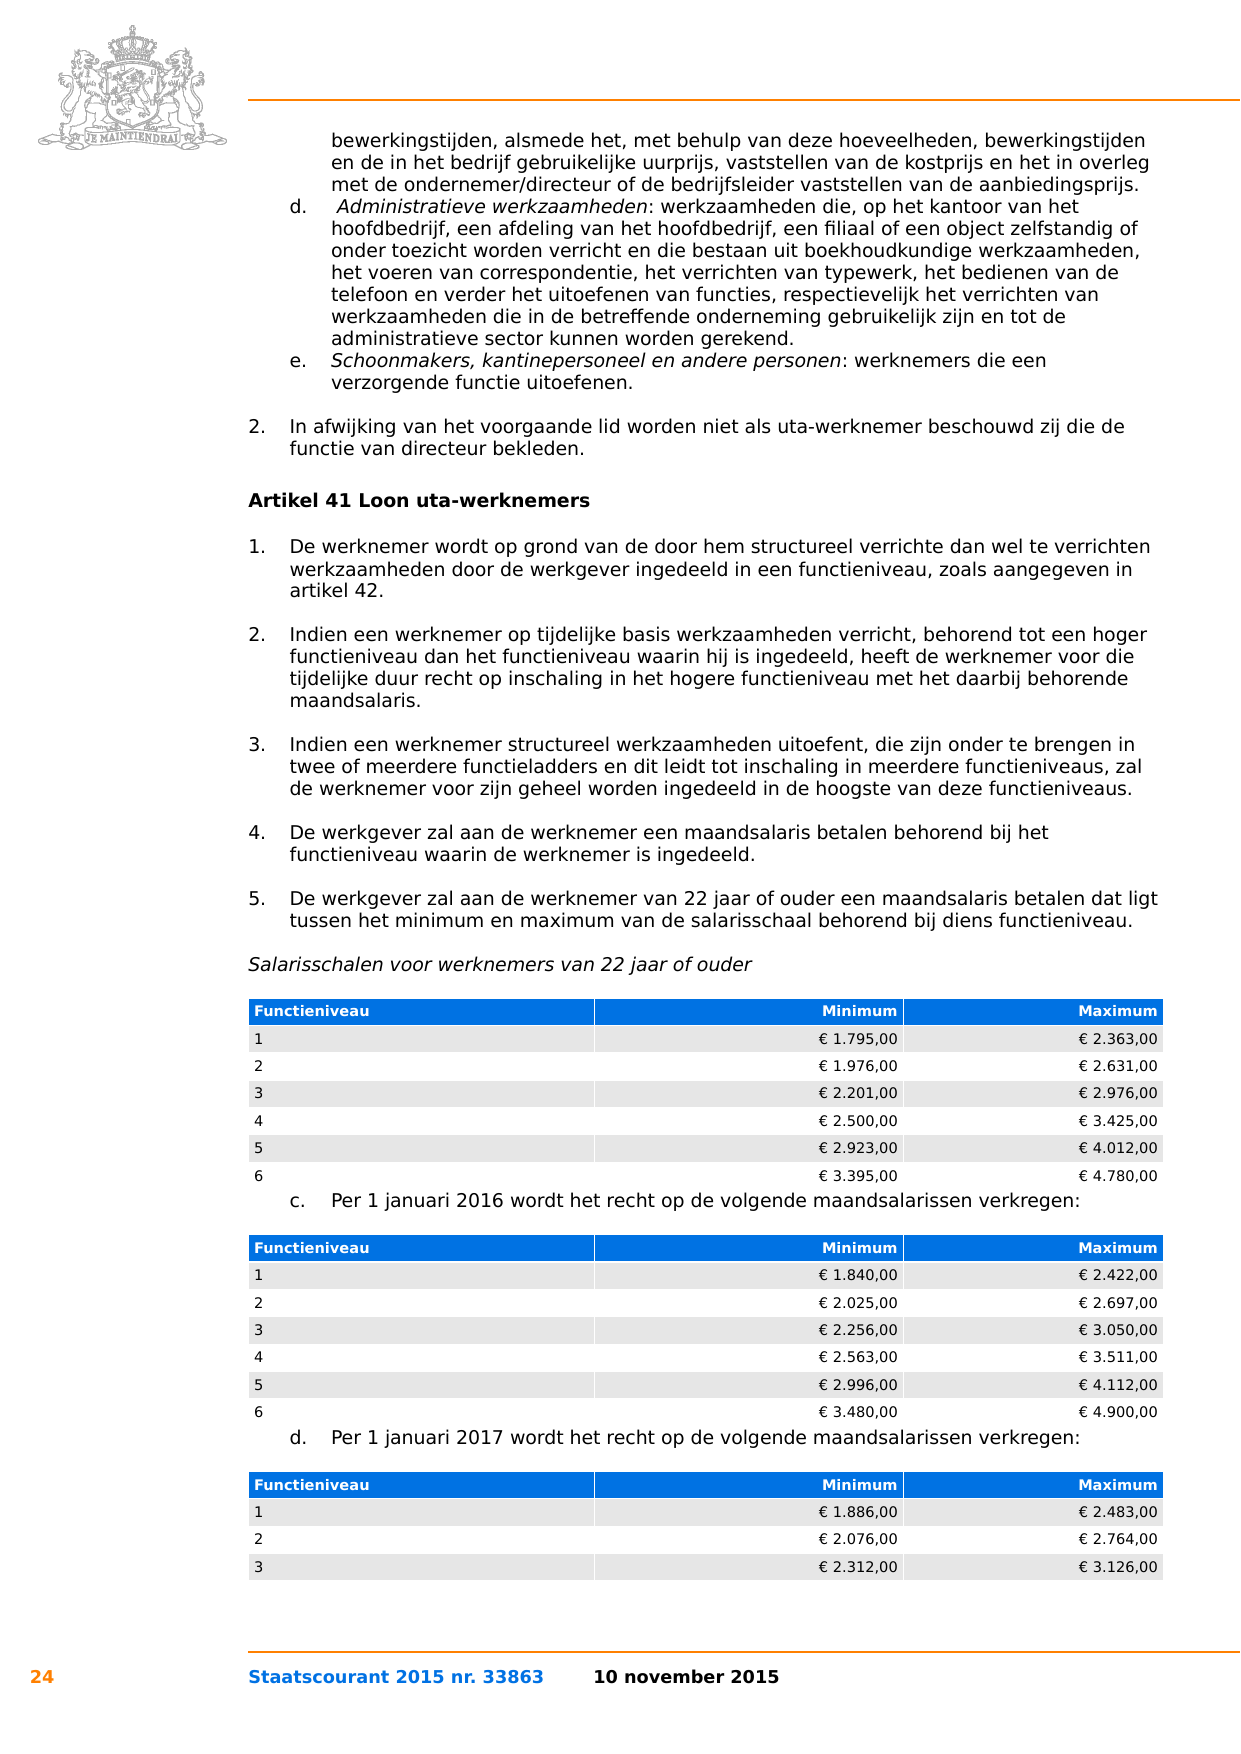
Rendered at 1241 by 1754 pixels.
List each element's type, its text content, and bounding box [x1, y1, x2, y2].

text e. Schoonmakers, kantinepersoneel en andere personen: werknemers die een verzorgende functie uitoefenen. [289, 350, 1163, 394]
table_cell 2 [249, 1053, 594, 1079]
table_cell € 3.425,00 [904, 1108, 1163, 1134]
text 5. De werkgever zal aan de werknemer van 22 jaar of ouder een maandsalaris betalen dat ligt tussen het minimum en maximum van de salarisschaal behorend bij diens functieniveau. [248, 888, 1163, 932]
table_cell € 2.312,00 [595, 1554, 903, 1580]
table_cell € 3.126,00 [904, 1554, 1163, 1580]
table_cell € 3.511,00 [904, 1345, 1163, 1371]
table_header Minimum [595, 1235, 903, 1261]
table_header Minimum [595, 1472, 903, 1498]
table_cell € 1.795,00 [595, 1026, 903, 1052]
table_header Functieniveau [249, 1472, 594, 1498]
table_cell € 4.112,00 [904, 1372, 1163, 1398]
text bewerkingstijden, alsmede het, met behulp van deze hoeveelheden, bewerkingstijden en de in het bedrijf gebruikelijke uurprijs, vaststellen van de kostprijs en het in overleg met de ondernemer/directeur of de bedrijfsleider vaststellen van de aanbiedingsprijs. [289, 130, 1163, 196]
subtitle Salarisschalen voor werknemers van 22 jaar of ouder [248, 953, 1163, 976]
table_cell € 2.201,00 [595, 1081, 903, 1107]
table_cell € 2.764,00 [904, 1527, 1163, 1553]
table_cell € 4.012,00 [904, 1135, 1163, 1162]
table_header Maximum [904, 999, 1163, 1025]
table_cell € 2.363,00 [904, 1026, 1163, 1052]
table_cell € 2.563,00 [595, 1345, 903, 1371]
table_cell € 2.025,00 [595, 1290, 903, 1316]
table_cell 2 [249, 1527, 594, 1553]
table_cell € 2.500,00 [595, 1108, 903, 1134]
table_header Minimum [595, 999, 903, 1025]
table_cell 3 [249, 1081, 594, 1107]
text 2. Indien een werknemer op tijdelijke basis werkzaamheden verricht, behorend tot een hoger functieniveau dan het functieniveau waarin hij is ingedeeld, heeft de werknemer voor die tijdelijke duur recht op inschaling in het hogere functieniveau met het daarbij behorende maandsalaris. [248, 624, 1163, 712]
text c. Per 1 januari 2016 wordt het recht op de volgende maandsalarissen verkregen: [289, 1190, 1163, 1212]
table_cell € 2.422,00 [904, 1263, 1163, 1289]
table_cell 6 [249, 1163, 594, 1189]
table_header Maximum [904, 1472, 1163, 1498]
table_cell 1 [249, 1026, 594, 1052]
table_cell 1 [249, 1263, 594, 1289]
table_cell € 2.697,00 [904, 1290, 1163, 1316]
text 2. In afwijking van het voorgaande lid worden niet als uta-werknemer beschouwd zij die de functie van directeur bekleden. [248, 416, 1163, 459]
table_cell € 1.976,00 [595, 1053, 903, 1079]
table_cell € 3.480,00 [595, 1400, 903, 1426]
table_cell € 2.976,00 [904, 1081, 1163, 1107]
table_cell € 1.840,00 [595, 1263, 903, 1289]
table_cell € 2.631,00 [904, 1053, 1163, 1079]
text 1. De werknemer wordt op grond van de door hem structureel verrichte dan wel te verrichten werkzaamheden door de werkgever ingedeeld in een functieniveau, zoals aangegeven in artikel 42. [248, 536, 1163, 602]
table_cell € 2.923,00 [595, 1135, 903, 1162]
table_header Maximum [904, 1235, 1163, 1261]
table_header Functieniveau [249, 1235, 594, 1261]
table_cell € 2.256,00 [595, 1317, 903, 1344]
table_cell 6 [249, 1400, 594, 1426]
text d. Administratieve werkzaamheden: werkzaamheden die, op het kantoor van het hoofdbedrijf, een afdeling van het hoofdbedrijf, een filiaal of een object zelfstandig of onder toezicht worden verricht en die bestaan uit boekhoudkundige werkzaamheden, het voeren van correspondentie, het verrichten van typewerk, het bedienen van de telefoon en verder het uitoefenen van functies, respectievelijk het verrichten van werkzaamheden die in de betreffende onderneming gebruikelijk zijn en tot de administratieve sector kunnen worden gerekend. [289, 196, 1163, 350]
text 4. De werkgever zal aan de werknemer een maandsalaris betalen behorend bij het functieniveau waarin de werknemer is ingedeeld. [248, 822, 1163, 866]
table_cell 1 [249, 1499, 594, 1526]
table_cell 4 [249, 1108, 594, 1134]
table_cell 4 [249, 1345, 594, 1371]
table_cell € 2.076,00 [595, 1527, 903, 1553]
table_cell € 1.886,00 [595, 1499, 903, 1526]
table_cell € 2.996,00 [595, 1372, 903, 1398]
table_cell 5 [249, 1372, 594, 1398]
table_cell 3 [249, 1317, 594, 1344]
table_cell € 4.780,00 [904, 1163, 1163, 1189]
subtitle Artikel 41 Loon uta-werknemers [248, 489, 1163, 511]
text d. Per 1 januari 2017 wordt het recht op de volgende maandsalarissen verkregen: [289, 1427, 1163, 1449]
table_cell € 4.900,00 [904, 1400, 1163, 1426]
picture [38, 25, 227, 150]
table_cell 5 [249, 1135, 594, 1162]
table_header Functieniveau [249, 999, 594, 1025]
table_cell € 3.395,00 [595, 1163, 903, 1189]
table_cell 3 [249, 1554, 594, 1580]
table_cell € 3.050,00 [904, 1317, 1163, 1344]
table_cell € 2.483,00 [904, 1499, 1163, 1526]
table_cell 2 [249, 1290, 594, 1316]
text 3. Indien een werknemer structureel werkzaamheden uitoefent, die zijn onder te brengen in twee of meerdere functieladders en dit leidt tot inschaling in meerdere functieniveaus, zal de werknemer voor zijn geheel worden ingedeeld in de hoogste van deze functieniveaus. [248, 734, 1163, 800]
